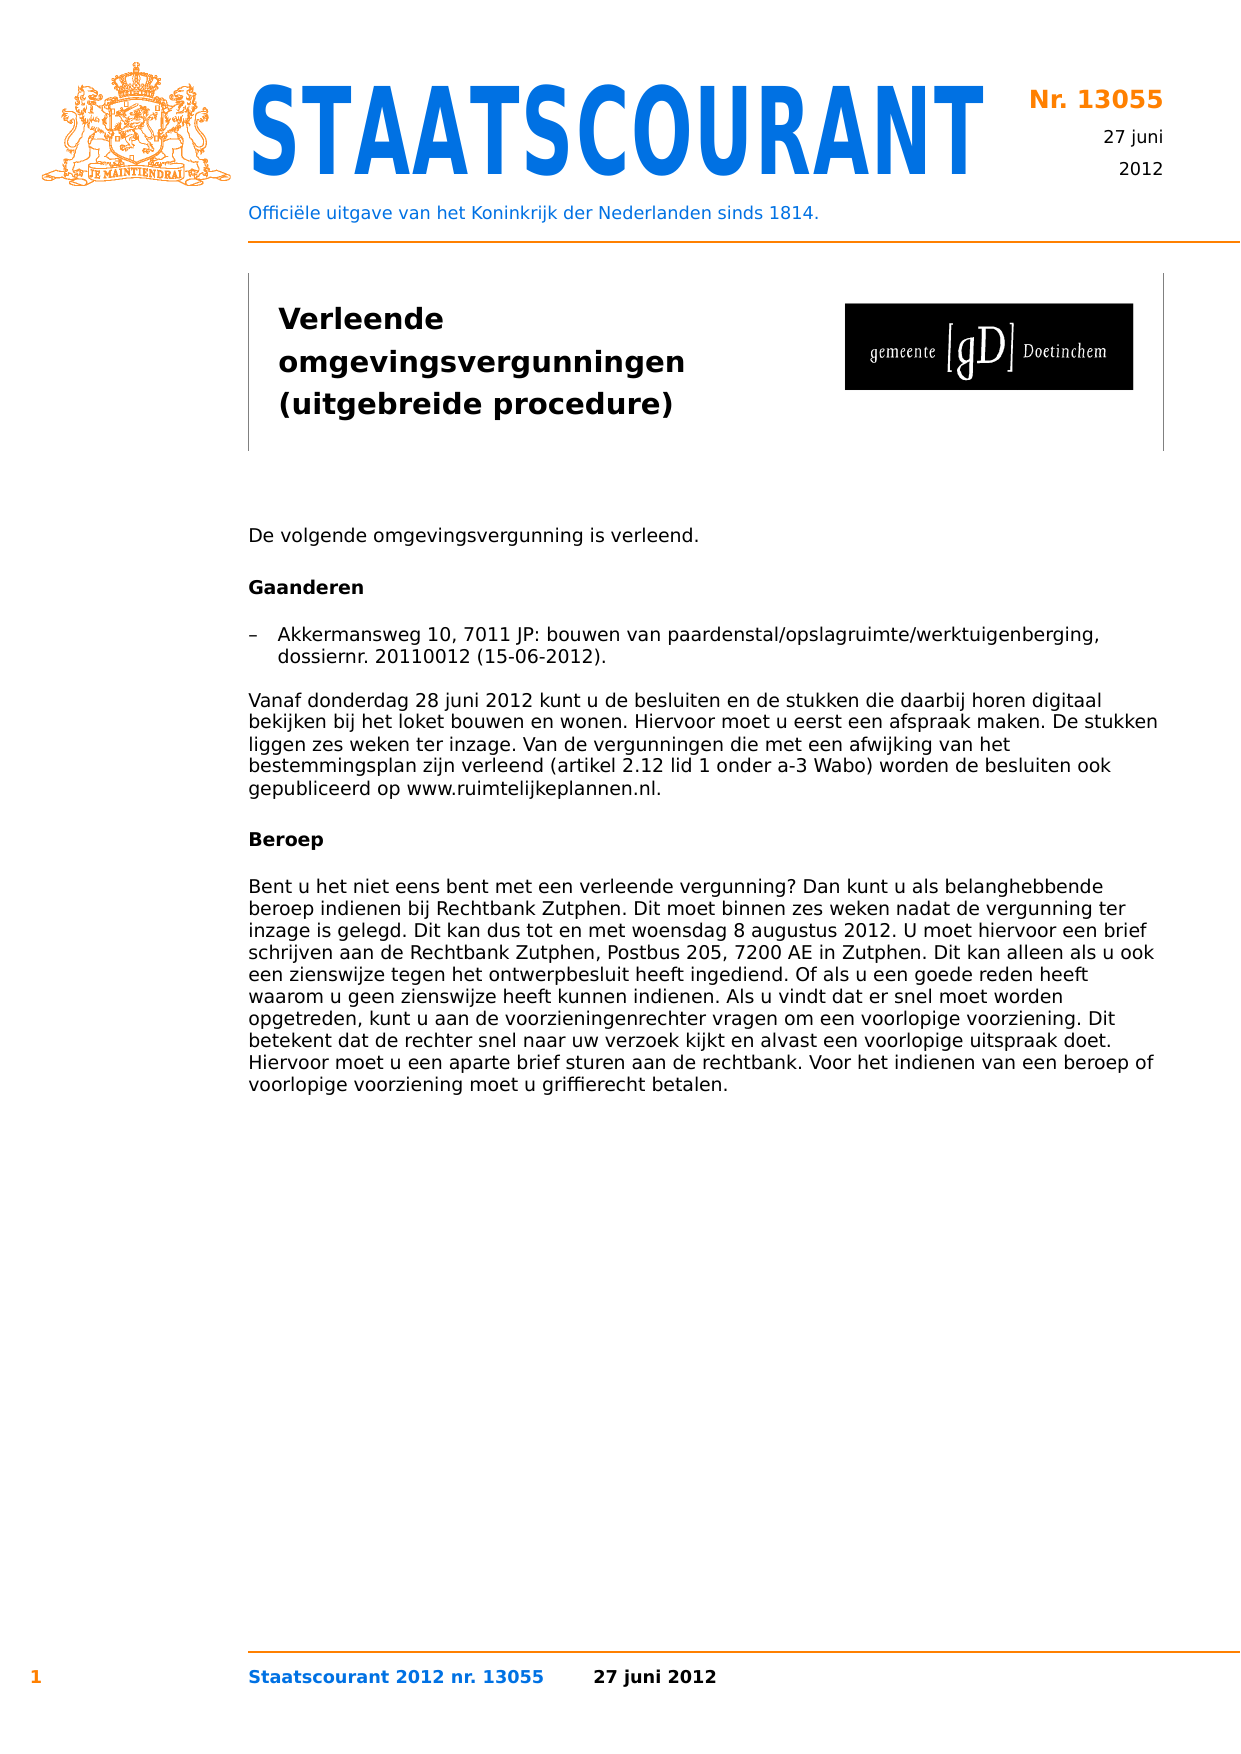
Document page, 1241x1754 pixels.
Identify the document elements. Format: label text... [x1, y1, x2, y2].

subtitle Gaanderen [248, 577, 1163, 599]
text Bent u het niet eens bent met een verleende vergunning? Dan kunt u als belanghebbende beroep indienen bij Rechtbank Zutphen. Dit moet binnen zes weken nadat de vergunning ter inzage is gelegd. Dit kan dus tot en met woensdag 8 augustus 2012. U moet hiervoor een brief schrijven aan de Rechtbank Zutphen, Postbus 205, 7200 AE in Zutphen. Dit kan alleen als u ook een zienswijze tegen het ontwerpbesluit heeft ingediend. Of als u een goede reden heeft waarom u geen zienswijze heeft kunnen indienen. Als u vindt dat er snel moet worden opgetreden, kunt u aan de voorzieningenrechter vragen om een voorlopige voorziening. Dit betekent dat de rechter snel naar uw verzoek kijkt en alvast een voorlopige uitspraak doet. Hiervoor moet u een aparte brief sturen aan de rechtbank. Voor het indienen van een beroep of voorlopige voorziening moet u griffierecht betalen. [248, 876, 1163, 1096]
text De volgende omgevingsvergunning is verleend. [248, 525, 1163, 547]
table_header [25, 62, 248, 241]
picture [41, 62, 231, 186]
subtitle Verleende omgevingsvergunningen (uitgebreide procedure) [249, 273, 1163, 451]
table_cell Officiële uitgave van het Koninkrijk der Nederlanden sinds 1814. [248, 203, 1240, 241]
table_cell 2012 [998, 153, 1240, 203]
subtitle Beroep [248, 829, 1163, 851]
text – Akkermansweg 10, 7011 JP: bouwen van paardenstal/opslagruimte/werktuigenberging, dossiernr. 20110012 (15-06-2012). [248, 624, 1163, 668]
picture [844, 302, 1134, 391]
text Vanaf donderdag 28 juni 2012 kunt u de besluiten en de stukken die daarbij horen digitaal bekijken bij het loket bouwen en wonen. Hiervoor moet u eerst een afspraak maken. De stukken liggen zes weken ter inzage. Van de vergunningen die met een afwijking van het bestemmingsplan zijn verleend (artikel 2.12 lid 1 onder a-3 Wabo) worden de besluiten ook gepubliceerd op www.ruimtelijkeplannen.nl. [248, 689, 1163, 799]
table_cell 27 juni [998, 121, 1240, 153]
table_header Nr. 13055 [998, 62, 1240, 121]
table_header STAATSCOURANT [248, 62, 998, 203]
